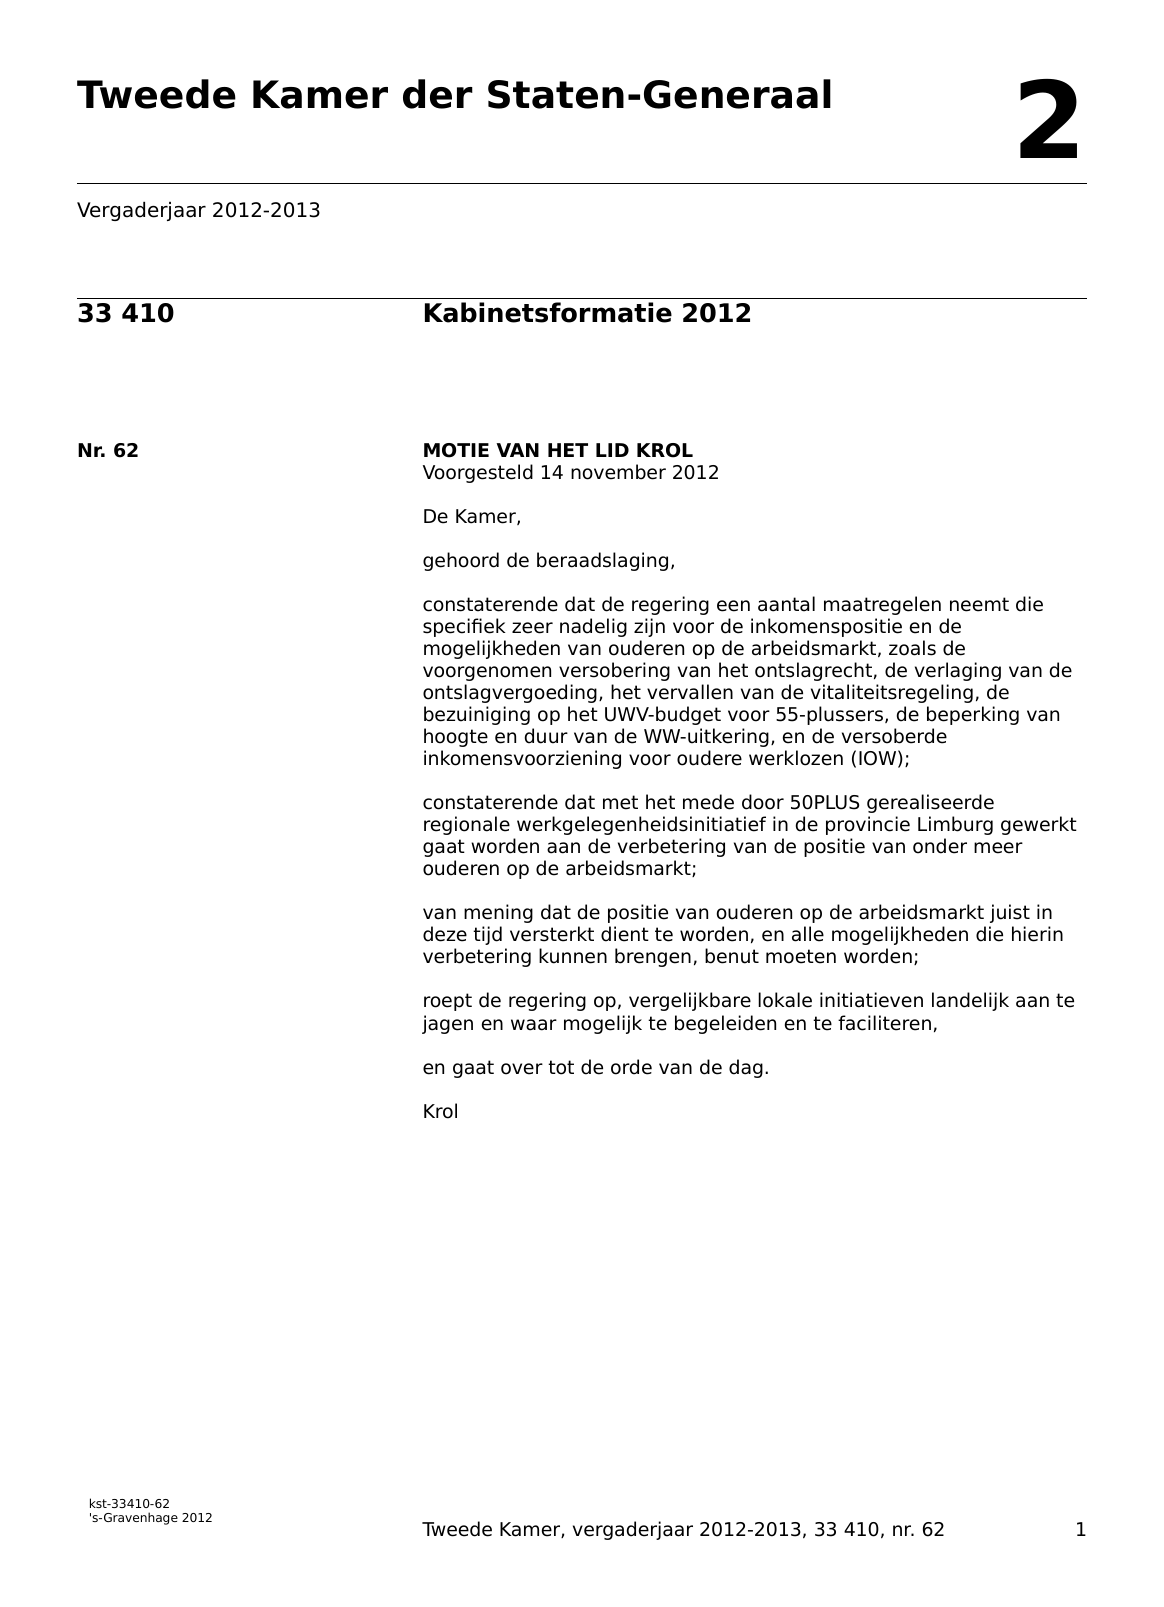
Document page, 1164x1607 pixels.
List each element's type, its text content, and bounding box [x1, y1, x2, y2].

text De Kamer, [422, 506, 1087, 528]
text roept de regering op, vergelijkbare lokale initiatieven landelijk aan te jagen en waar mogelijk te begeleiden en te faciliteren, [422, 990, 1087, 1034]
text 's-Gravenhage 2012 [88, 1511, 323, 1525]
table_header Tweede Kamer der Staten-Generaal [77, 59, 886, 183]
text kst-33410-62 [88, 1497, 323, 1511]
table_header 2 [886, 59, 1087, 183]
subtitle Nr. 62 MOTIE VAN HET LID KROL [77, 440, 1087, 462]
text gehoord de beraadslaging, [422, 550, 1087, 572]
table_cell Vergaderjaar 2012-2013 [77, 184, 1087, 298]
text en gaat over tot de orde van de dag. [422, 1057, 1087, 1078]
text constaterende dat met het mede door 50PLUS gerealiseerde regionale werkgelegenheidsinitiatief in de provincie Limburg gewerkt gaat worden aan de verbetering van de positie van onder meer ouderen op de arbeidsmarkt; [422, 792, 1087, 880]
text constaterende dat de regering een aantal maatregelen neemt die specifiek zeer nadelig zijn voor de inkomenspositie en de mogelijkheden van ouderen op de arbeidsmarkt, zoals de voorgenomen versobering van het ontslagrecht, de verlaging van de ontslagvergoeding, het vervallen van de vitaliteitsregeling, de bezuiniging op het UWV-budget voor 55-plussers, de beperking van hoogte en duur van de WW-uitkering, en de versoberde inkomensvoorziening voor oudere werklozen (IOW); [422, 594, 1087, 770]
text Krol [422, 1101, 1087, 1123]
text Voorgesteld 14 november 2012 [422, 462, 1087, 484]
subtitle 33 410 Kabinetsformatie 2012 [77, 299, 1087, 329]
text van mening dat de positie van ouderen op de arbeidsmarkt juist in deze tijd versterkt dient te worden, en alle mogelijkheden die hierin verbetering kunnen brengen, benut moeten worden; [422, 902, 1087, 968]
